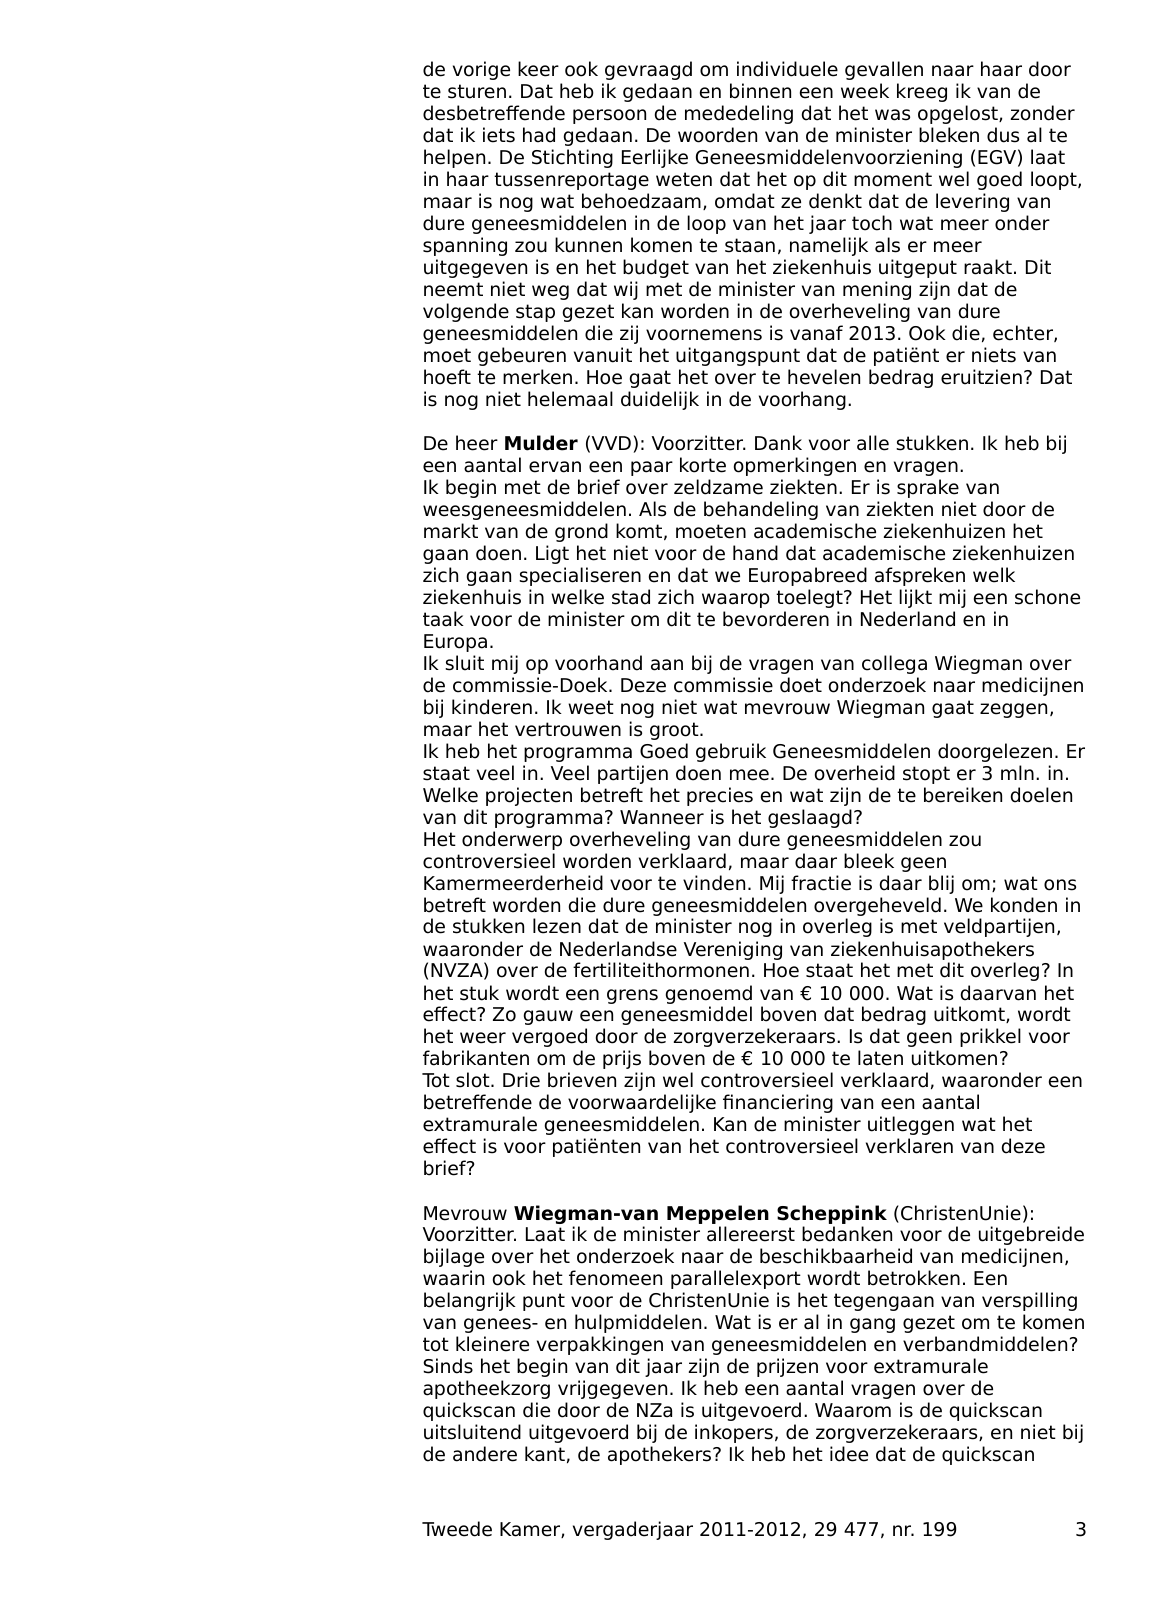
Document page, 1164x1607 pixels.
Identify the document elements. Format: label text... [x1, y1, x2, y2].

text de vorige keer ook gevraagd om individuele gevallen naar haar door te sturen. Dat heb ik gedaan en binnen een week kreeg ik van de desbetreffende persoon de mededeling dat het was opgelost, zonder dat ik iets had gedaan. De woorden van de minister bleken dus al te helpen. De Stichting Eerlijke Geneesmiddelenvoorziening (EGV) laat in haar tussenreportage weten dat het op dit moment wel goed loopt, maar is nog wat behoedzaam, omdat ze denkt dat de levering van dure geneesmiddelen in de loop van het jaar toch wat meer onder spanning zou kunnen komen te staan, namelijk als er meer uitgegeven is en het budget van het ziekenhuis uitgeput raakt. Dit neemt niet weg dat wij met de minister van mening zijn dat de volgende stap gezet kan worden in de overheveling van dure geneesmiddelen die zij voornemens is vanaf 2013. Ook die, echter, moet gebeuren vanuit het uitgangspunt dat de patiënt er niets van hoeft te merken. Hoe gaat het over te hevelen bedrag eruitzien? Dat is nog niet helemaal duidelijk in de voorhang. [422, 59, 1087, 411]
text Ik heb het programma Goed gebruik Geneesmiddelen doorgelezen. Er staat veel in. Veel partijen doen mee. De overheid stopt er 3 mln. in. Welke projecten betreft het precies en wat zijn de te bereiken doelen van dit programma? Wanneer is het geslaagd? [422, 741, 1087, 828]
text Ik begin met de brief over zeldzame ziekten. Er is sprake van weesgeneesmiddelen. Als de behandeling van ziekten niet door de markt van de grond komt, moeten academische ziekenhuizen het gaan doen. Ligt het niet voor de hand dat academische ziekenhuizen zich gaan specialiseren en dat we Europabreed afspreken welk ziekenhuis in welke stad zich waarop toelegt? Het lijkt mij een schone taak voor de minister om dit te bevorderen in Nederland en in Europa. [422, 477, 1087, 653]
text Tot slot. Drie brieven zijn wel controversieel verklaard, waaronder een betreffende de voorwaardelijke financiering van een aantal extramurale geneesmiddelen. Kan de minister uitleggen wat het effect is voor patiënten van het controversieel verklaren van deze brief? [422, 1070, 1087, 1180]
text De heer Mulder (VVD): Voorzitter. Dank voor alle stukken. Ik heb bij een aantal ervan een paar korte opmerkingen en vragen. [422, 433, 1087, 477]
text Mevrouw Wiegman-van Meppelen Scheppink (ChristenUnie): Voorzitter. Laat ik de minister allereerst bedanken voor de uitgebreide bijlage over het onderzoek naar de beschikbaarheid van medicijnen, waarin ook het fenomeen parallelexport wordt betrokken. Een belangrijk punt voor de ChristenUnie is het tegengaan van verspilling van genees- en hulpmiddelen. Wat is er al in gang gezet om te komen tot kleinere verpakkingen van geneesmiddelen en verbandmiddelen? [422, 1202, 1087, 1356]
text Sinds het begin van dit jaar zijn de prijzen voor extramurale apotheekzorg vrijgegeven. Ik heb een aantal vragen over de quickscan die door de NZa is uitgevoerd. Waarom is de quickscan uitsluitend uitgevoerd bij de inkopers, de zorgverzekeraars, en niet bij de andere kant, de apothekers? Ik heb het idee dat de quickscan [422, 1356, 1087, 1466]
text Het onderwerp overheveling van dure geneesmiddelen zou controversieel worden verklaard, maar daar bleek geen Kamermeerderheid voor te vinden. Mij fractie is daar blij om; wat ons betreft worden die dure geneesmiddelen overgeheveld. We konden in de stukken lezen dat de minister nog in overleg is met veldpartijen, waaronder de Nederlandse Vereniging van ziekenhuisapothekers (NVZA) over de fertiliteithormonen. Hoe staat het met dit overleg? In het stuk wordt een grens genoemd van € 10 000. Wat is daarvan het effect? Zo gauw een geneesmiddel boven dat bedrag uitkomt, wordt het weer vergoed door de zorgverzekeraars. Is dat geen prikkel voor fabrikanten om de prijs boven de € 10 000 te laten uitkomen? [422, 828, 1087, 1070]
text Ik sluit mij op voorhand aan bij de vragen van collega Wiegman over de commissie-Doek. Deze commissie doet onderzoek naar medicijnen bij kinderen. Ik weet nog niet wat mevrouw Wiegman gaat zeggen, maar het vertrouwen is groot. [422, 653, 1087, 741]
